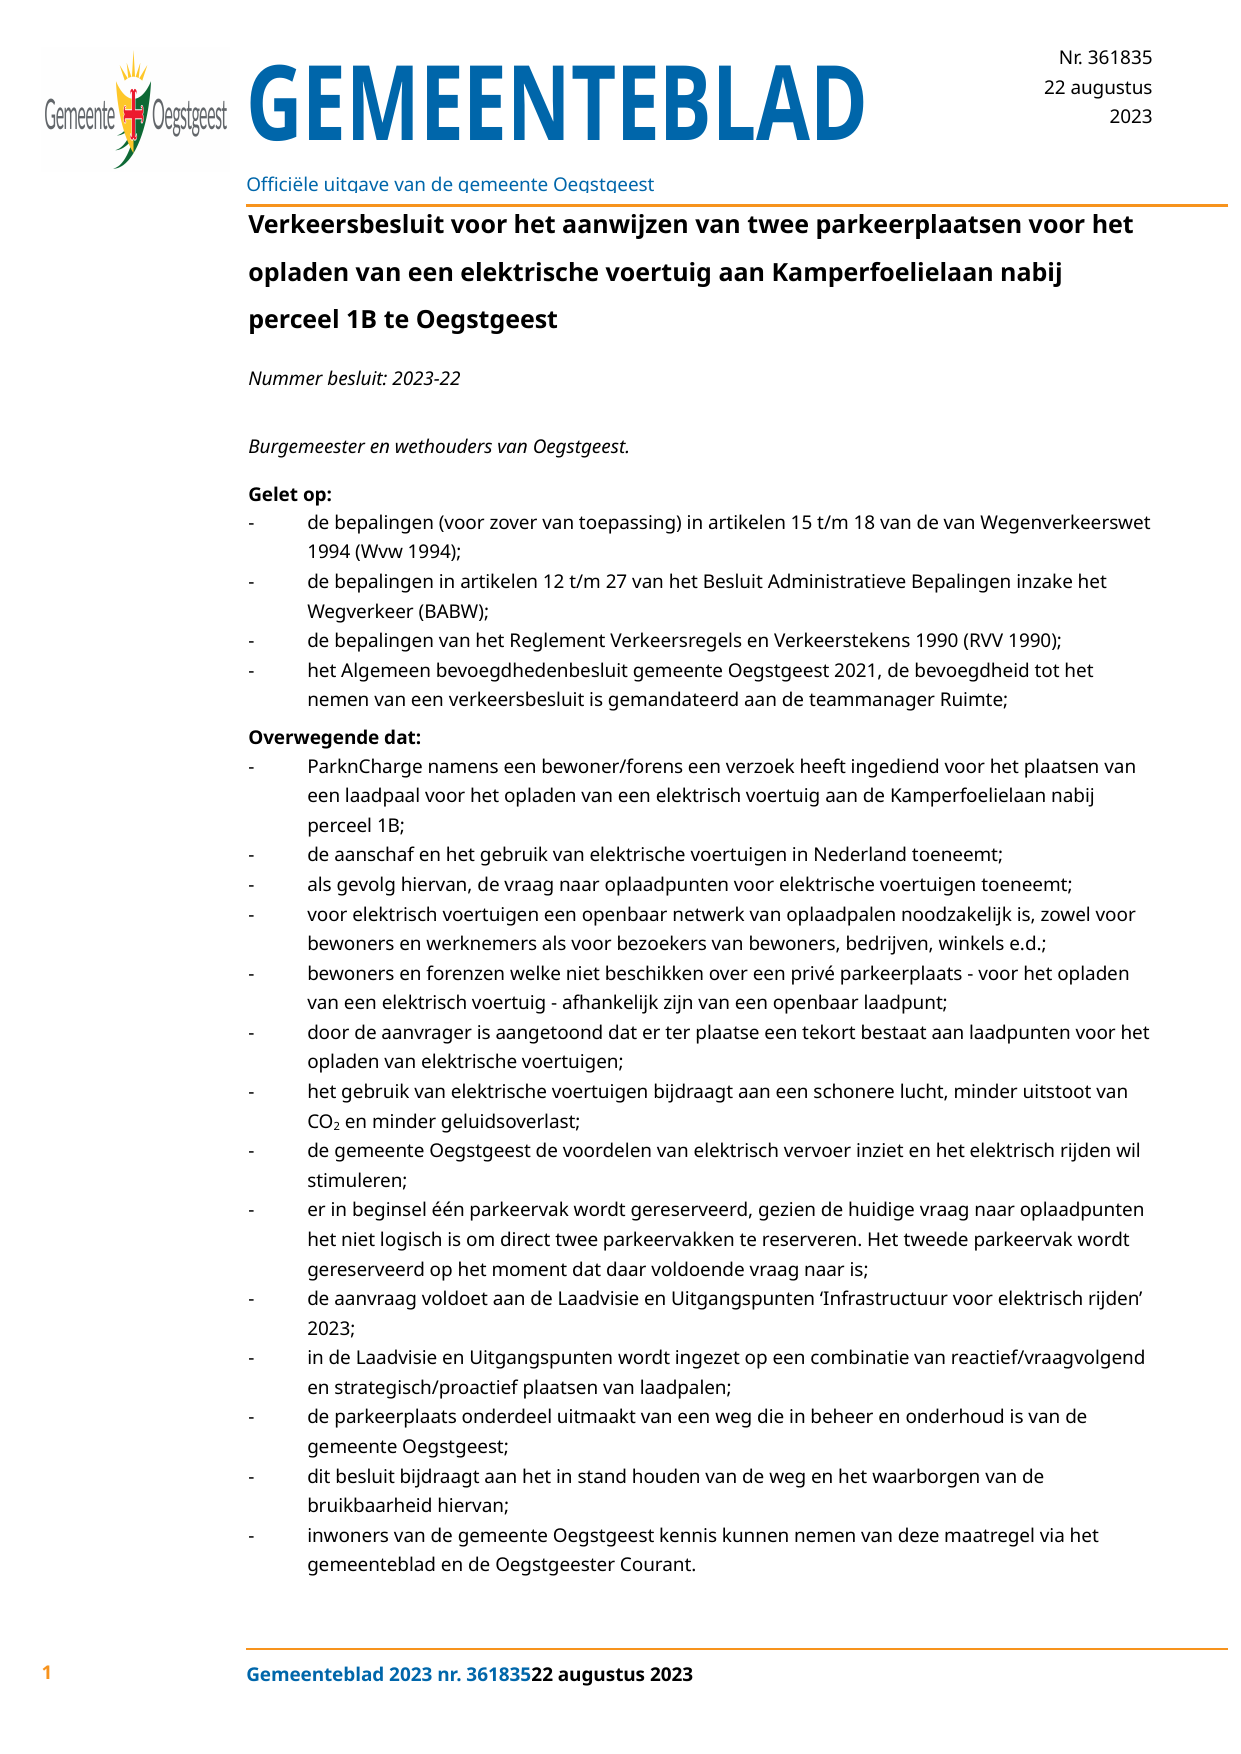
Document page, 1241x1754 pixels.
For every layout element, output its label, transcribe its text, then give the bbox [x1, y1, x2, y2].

list er in beginsel één parkeervak wordt gereserveerd, gezien de huidige vraag naar oplaadpunten het niet logisch is om direct twee parkeervakken te reserveren. Het tweede parkeervak wordt gereserveerd op het moment dat daar voldoende vraag naar is; [248, 1197, 1152, 1282]
text Gelet op: [248, 481, 1152, 507]
list de bepalingen van het Reglement Verkeersregels en Verkeerstekens 1990 (RVV 1990); [248, 627, 1152, 653]
list de gemeente Oegstgeest de voordelen van elektrisch vervoer inziet en het elektrisch rijden wil stimuleren; [248, 1137, 1152, 1193]
text Verkeersbesluit voor het aanwijzen van twee parkeerplaatsen voor het opladen van een elektrische voertuig aan Kamperfoelielaan nabij perceel 1B te Oegstgeest [248, 207, 1152, 336]
list het gebruik van elektrische voertuigen bijdraagt aan een schonere lucht, minder uitstoot van CO2 en minder geluidsoverlast; [248, 1078, 1152, 1134]
list de aanvraag voldoet aan de Laadvisie en Uitgangspunten ‘Infrastructuur voor elektrisch rijden’ 2023; [248, 1285, 1152, 1341]
list voor elektrisch voertuigen een openbaar netwerk van oplaadpalen noodzakelijk is, zowel voor bewoners en werknemers als voor bezoekers van bewoners, bedrijven, winkels e.d.; [248, 901, 1152, 956]
list het Algemeen bevoegdhedenbesluit gemeente Oegstgeest 2021, de bevoegdheid tot het nemen van een verkeersbesluit is gemandateerd aan de teammanager Ruimte; [248, 657, 1152, 712]
list door de aanvrager is aangetoond dat er ter plaatse een tekort bestaat aan laadpunten voor het opladen van elektrische voertuigen; [248, 1019, 1152, 1074]
list ParknCharge namens een bewoner/forens een verzoek heeft ingediend voor het plaatsen van een laadpaal voor het opladen van een elektrisch voertuig aan de Kamperfoelielaan nabij perceel 1B; [248, 753, 1152, 838]
list dit besluit bijdraagt aan het in stand houden van de weg en het waarborgen van de bruikbaarheid hiervan; [248, 1463, 1152, 1518]
list in de Laadvisie en Uitgangspunten wordt ingezet op een combinatie van reactief/vraagvolgend en strategisch/proactief plaatsen van laadpalen; [248, 1344, 1152, 1400]
list de aanschaf en het gebruik van elektrische voertuigen in Nederland toeneemt; [248, 842, 1152, 867]
list de bepalingen (voor zover van toepassing) in artikelen 15 t/m 18 van de van Wegenverkeerswet 1994 (Wvw 1994); [248, 509, 1152, 564]
text Nummer besluit: 2023-22 [248, 366, 1152, 391]
list de bepalingen in artikelen 12 t/m 27 van het Besluit Administratieve Bepalingen inzake het Wegverkeer (BABW); [248, 568, 1152, 624]
list bewoners en forenzen welke niet beschikken over een privé parkeerplaats - voor het opladen van een elektrisch voertuig - afhankelijk zijn van een openbaar laadpunt; [248, 960, 1152, 1015]
text Burgemeester en wethouders van Oegstgeest. [248, 433, 1152, 459]
picture [41, 47, 231, 172]
list als gevolg hiervan, de vraag naar oplaadpunten voor elektrische voertuigen toeneemt; [248, 871, 1152, 897]
list de parkeerplaats onderdeel uitmaakt van een weg die in beheer en onderhoud is van de gemeente Oegstgeest; [248, 1404, 1152, 1459]
list inwoners van de gemeente Oegstgeest kennis kunnen nemen van deze maatregel via het gemeenteblad en de Oegstgeester Courant. [248, 1522, 1152, 1577]
text Overwegende dat: [248, 724, 1152, 750]
